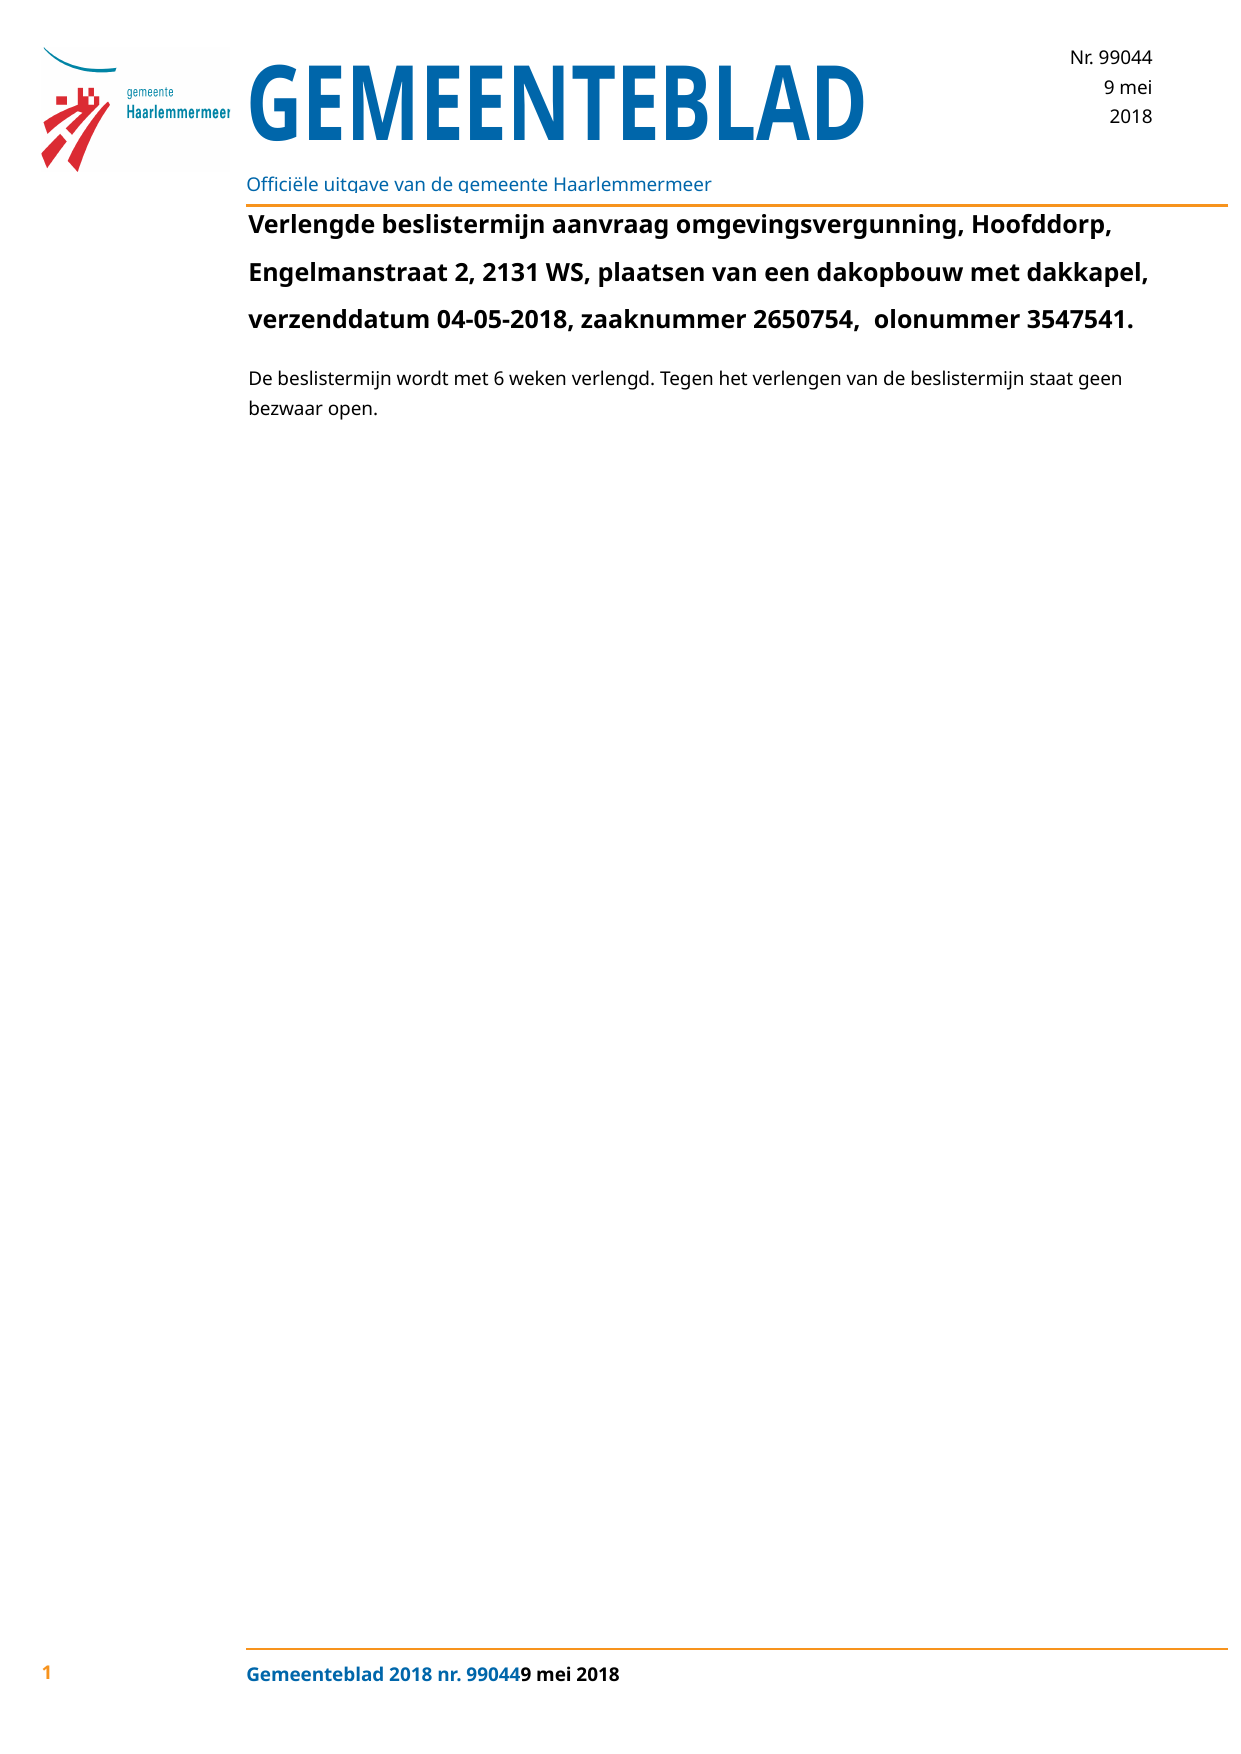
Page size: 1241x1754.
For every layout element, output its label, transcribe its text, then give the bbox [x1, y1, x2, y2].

text Verlengde beslistermijn aanvraag omgevingsvergunning, Hoofddorp, Engelmanstraat 2, 2131 WS, plaatsen van een dakopbouw met dakkapel, verzenddatum 04-05-2018, zaaknummer 2650754, olonummer 3547541. [248, 207, 1152, 336]
picture [41, 47, 231, 172]
text De beslistermijn wordt met 6 weken verlengd. Tegen het verlengen van de beslistermijn staat geen bezwaar open. [248, 366, 1152, 421]
